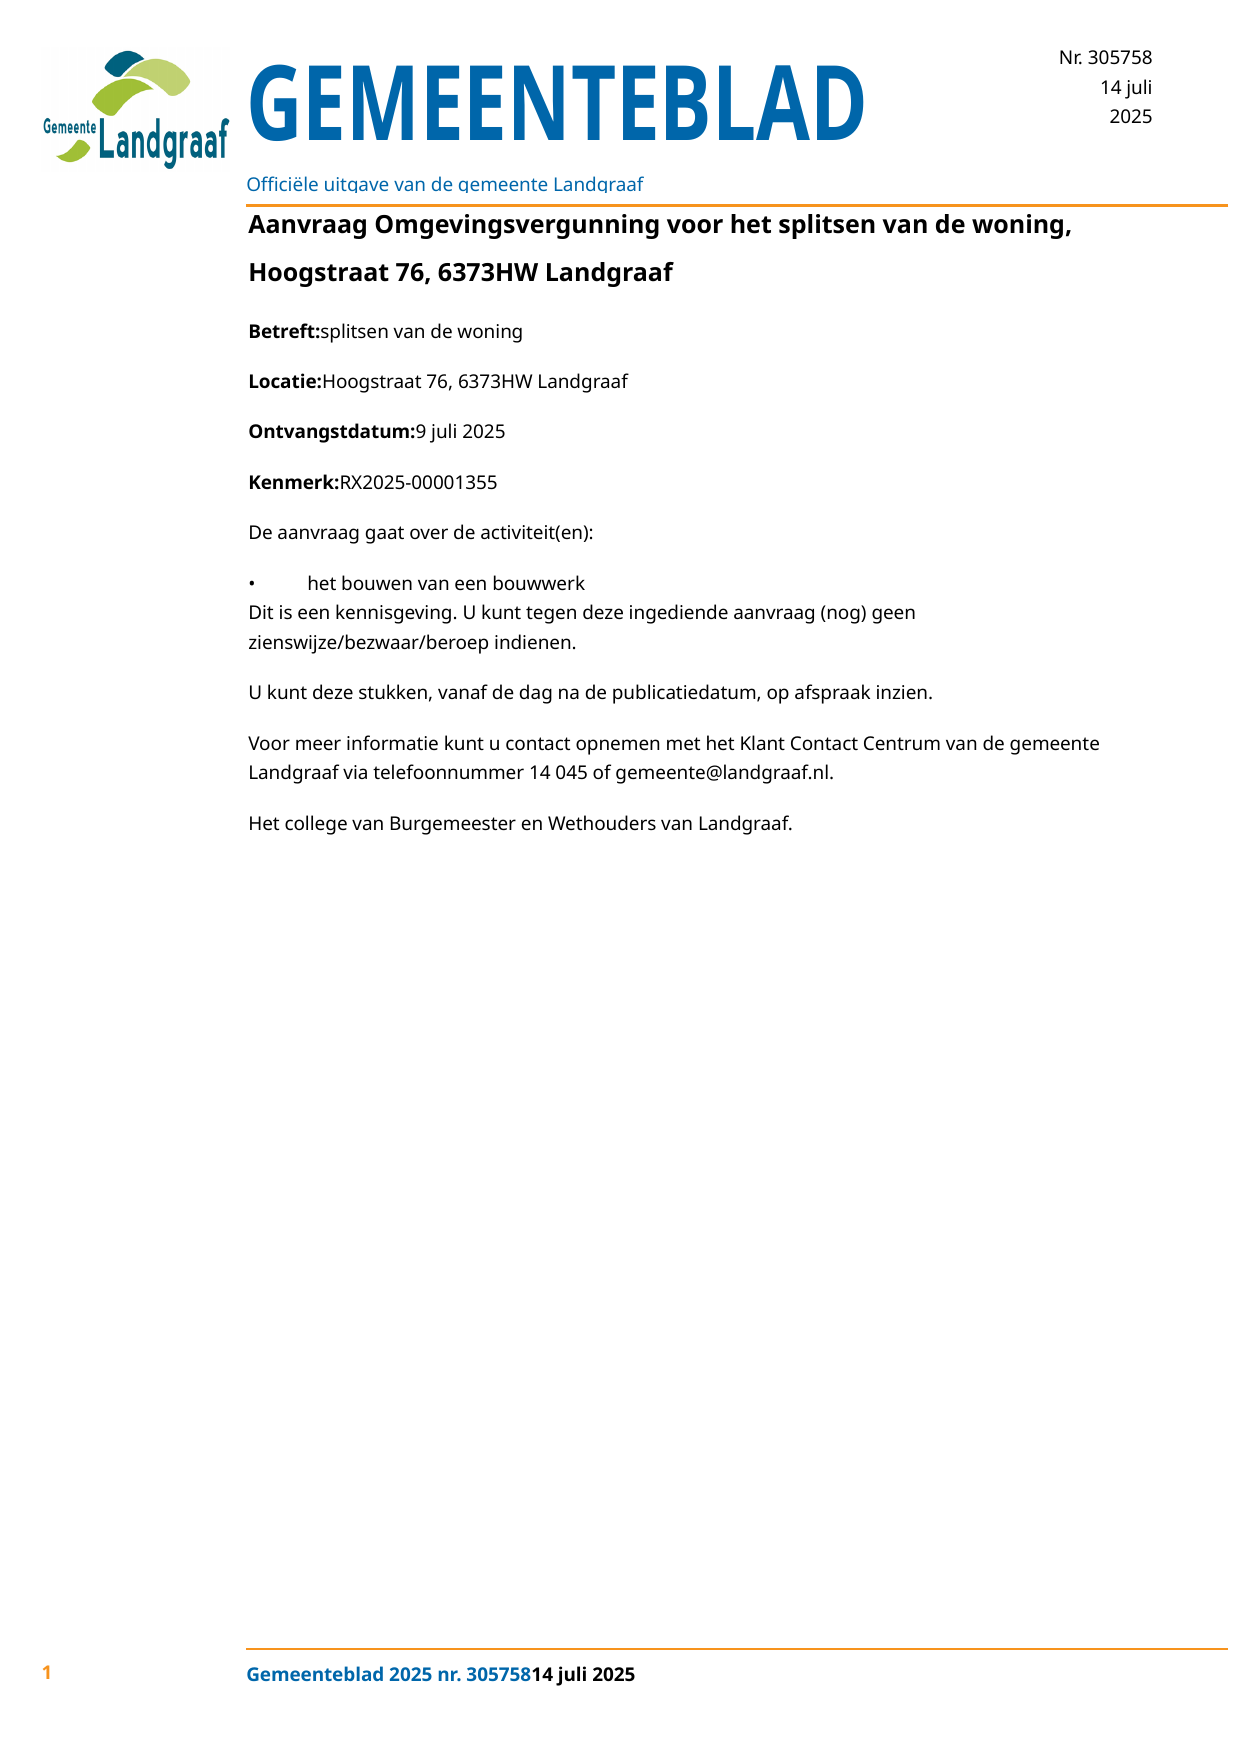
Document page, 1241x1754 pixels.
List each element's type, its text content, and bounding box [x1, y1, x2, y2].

text Betreft:splitsen van de woning [248, 318, 1152, 344]
picture [41, 47, 231, 172]
list het bouwen van een bouwwerk [248, 570, 1152, 596]
text Voor meer informatie kunt u contact opnemen met het Klant Contact Centrum van de gemeente Landgraaf via telefoonnummer 14 045 of gemeente@landgraaf.nl. [248, 730, 1152, 785]
text Aanvraag Omgevingsvergunning voor het splitsen van de woning, Hoogstraat 76, 6373HW Landgraaf [248, 207, 1152, 288]
text Ontvangstdatum:9 juli 2025 [248, 419, 1152, 444]
text Dit is een kennisgeving. U kunt tegen deze ingediende aanvraag (nog) geen zienswijze/bezwaar/beroep indienen. [248, 599, 1152, 655]
text Locatie:Hoogstraat 76, 6373HW Landgraaf [248, 368, 1152, 394]
text Kenmerk:RX2025-00001355 [248, 469, 1152, 495]
text Het college van Burgemeester en Wethouders van Landgraaf. [248, 810, 1152, 836]
text U kunt deze stukken, vanaf de dag na de publicatiedatum, op afspraak inzien. [248, 679, 1152, 705]
text De aanvraag gaat over de activiteit(en): [248, 519, 1152, 545]
